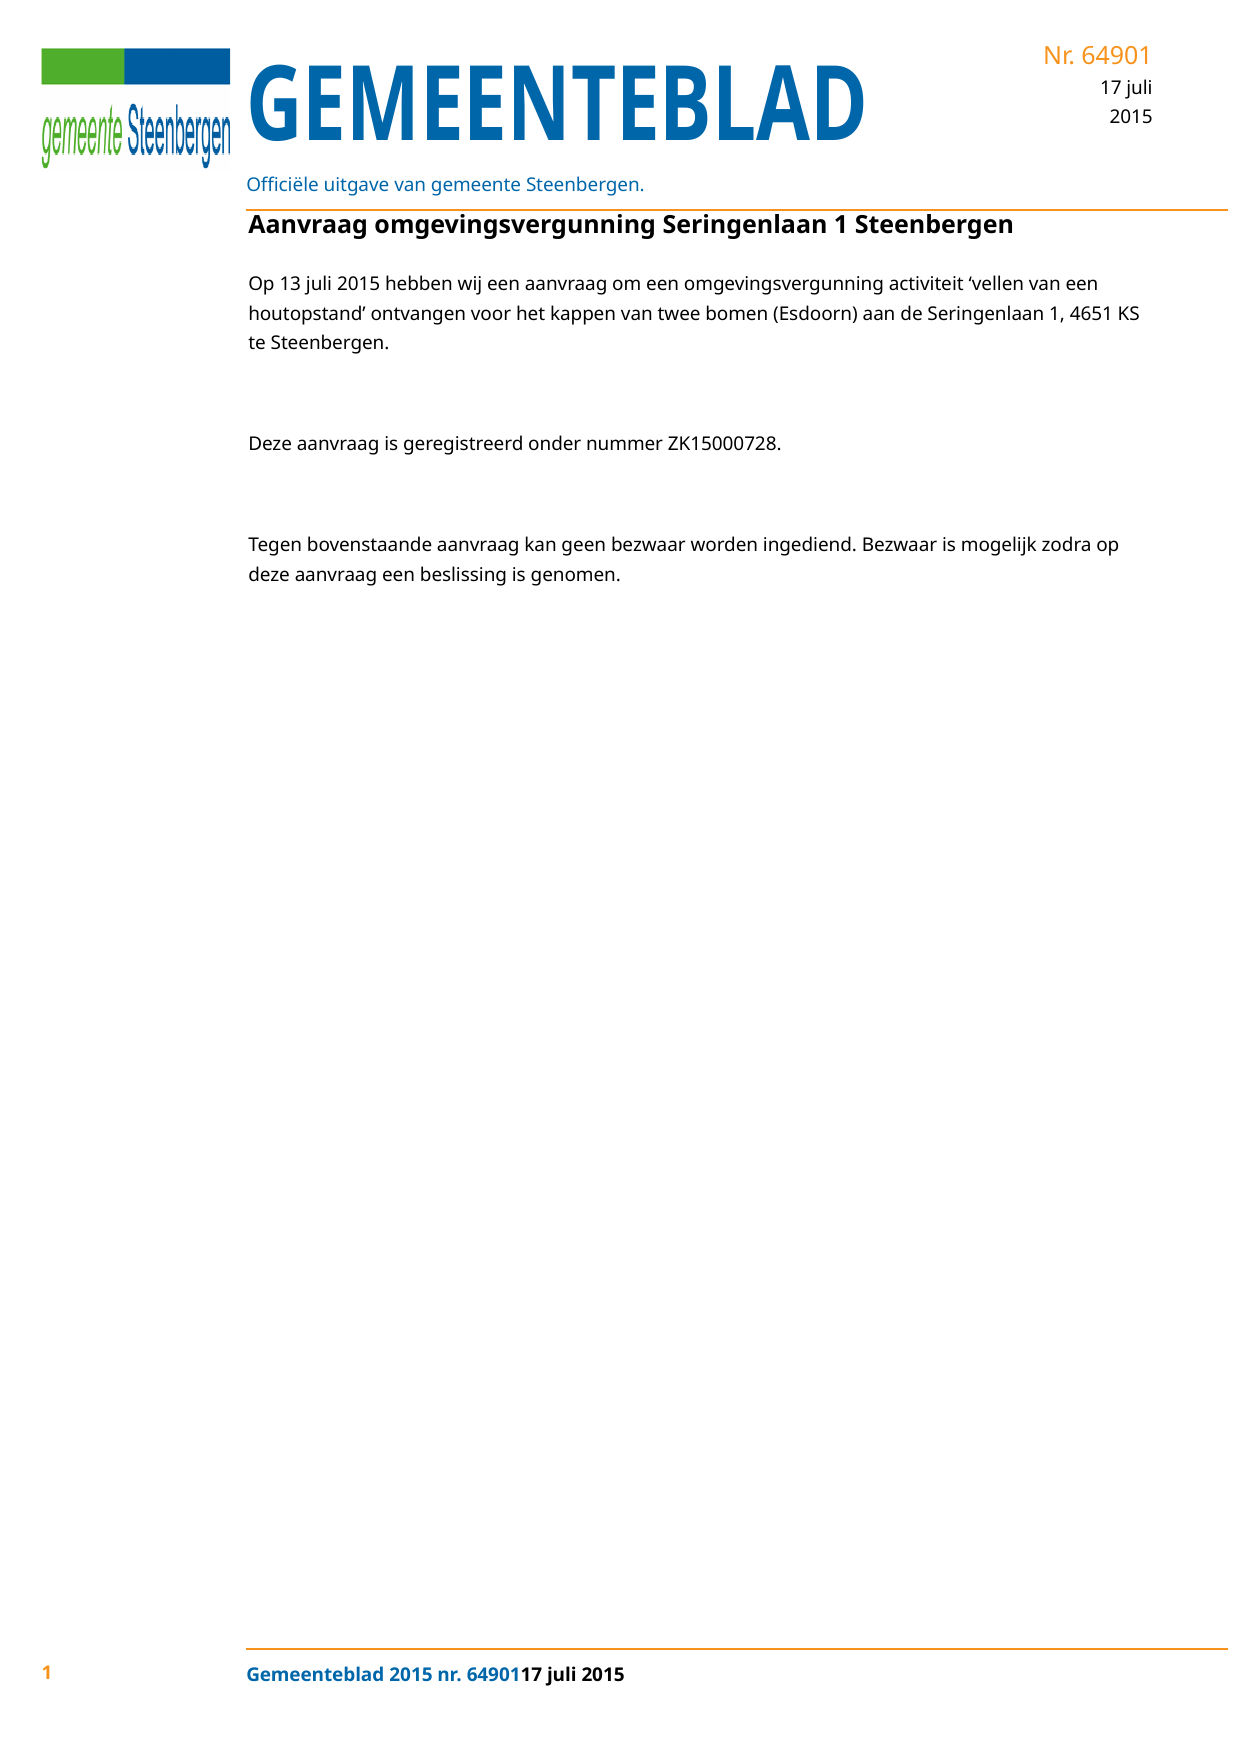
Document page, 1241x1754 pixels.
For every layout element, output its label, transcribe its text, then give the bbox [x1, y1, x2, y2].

text Deze aanvraag is geregistreerd onder nummer ZK15000728. [248, 430, 1152, 456]
text Op 13 juli 2015 hebben wij een aanvraag om een omgevingsvergunning activiteit ‘vellen van een houtopstand’ ontvangen voor het kappen van twee bomen (Esdoorn) aan de Seringenlaan 1, 4651 KS te Steenbergen. [248, 270, 1152, 355]
text Tegen bovenstaande aanvraag kan geen bezwaar worden ingediend. Bezwaar is mogelijk zodra op deze aanvraag een beslissing is genomen. [248, 531, 1152, 586]
picture [41, 47, 231, 172]
text Aanvraag omgevingsvergunning Seringenlaan 1 Steenbergen [248, 211, 1152, 241]
